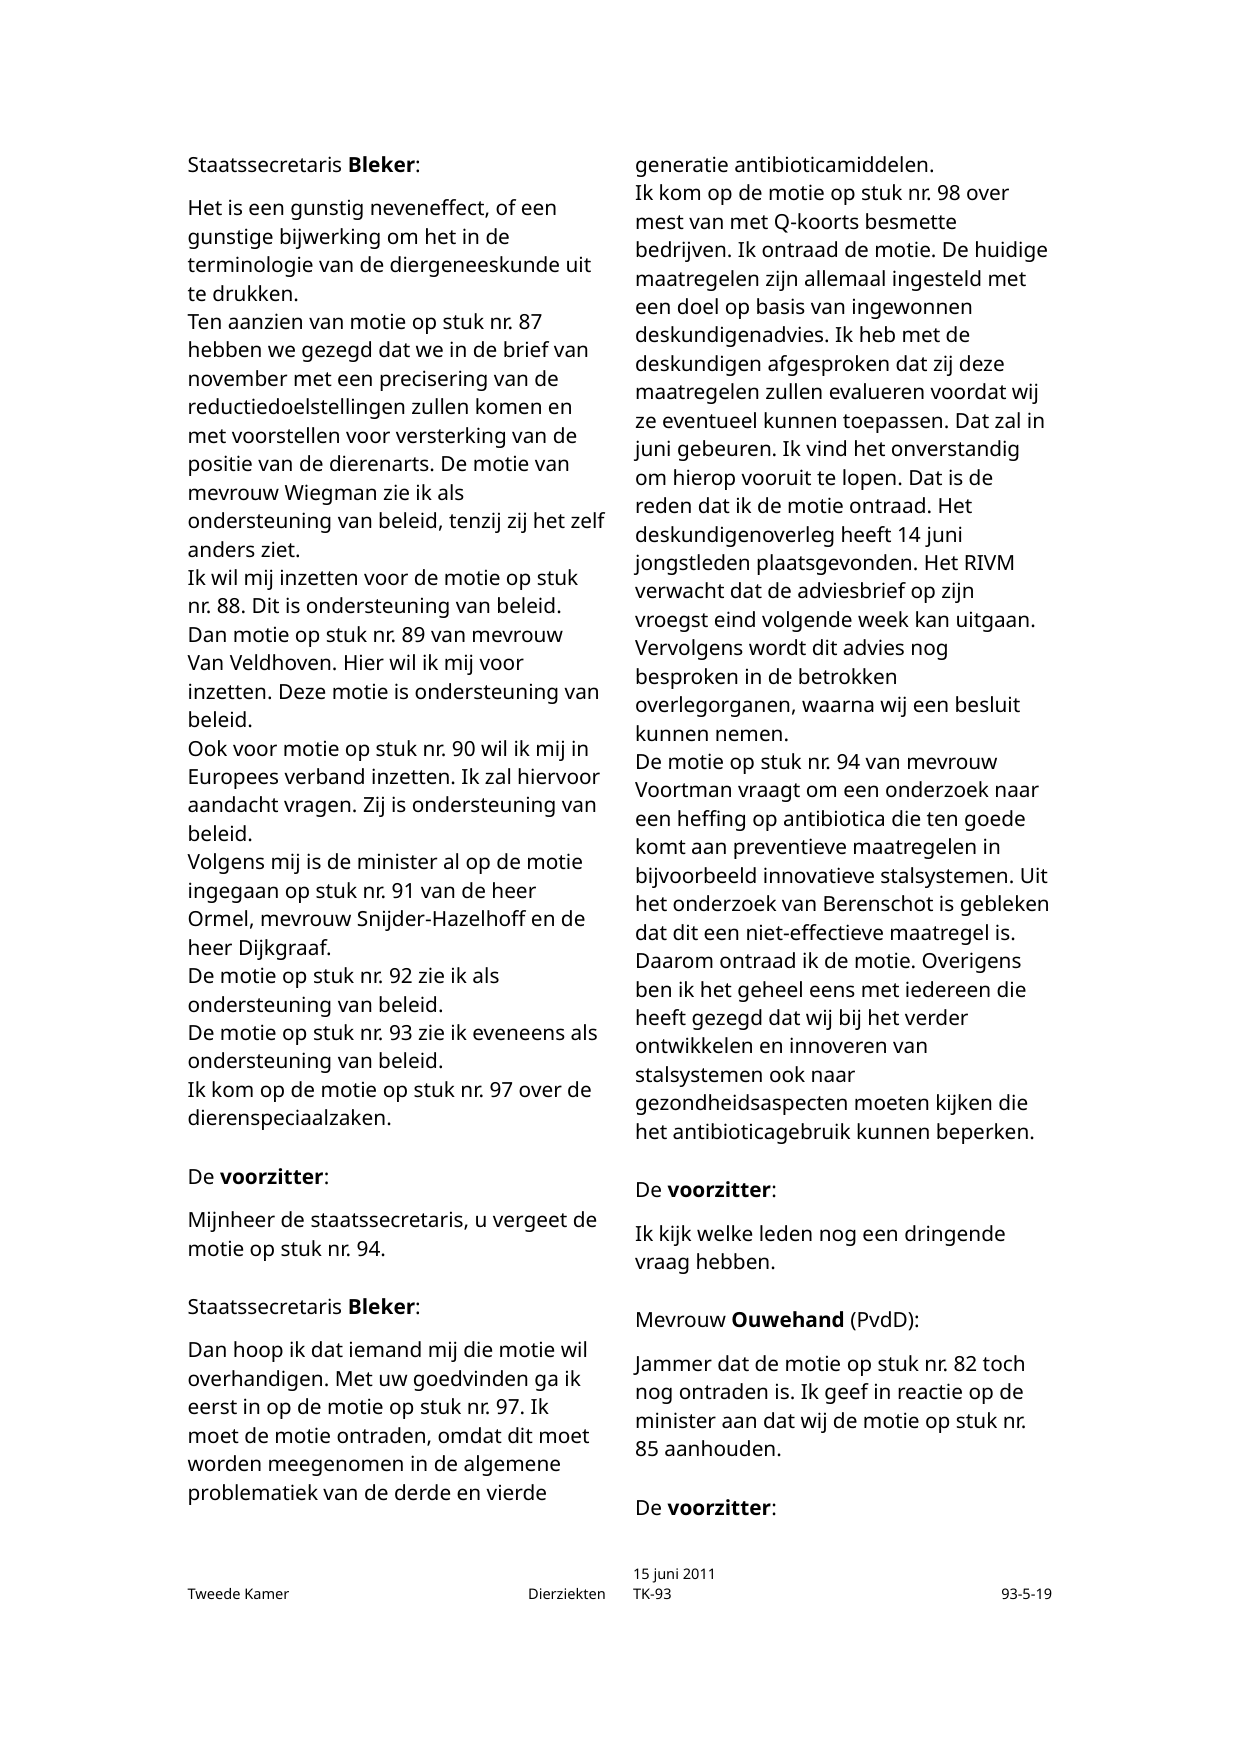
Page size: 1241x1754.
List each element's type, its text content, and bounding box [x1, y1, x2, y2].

text De motie op stuk nr. 93 zie ik eveneens als ondersteuning van beleid. [187, 1018, 605, 1075]
text Dan hoop ik dat iemand mij die motie wil overhandigen. Met uw goedvinden ga ik eerst in op de motie op stuk nr. 97. Ik moet de motie ontraden, omdat dit moet worden meegenomen in de algemene problematiek van de derde en vierde [187, 1336, 605, 1506]
text De motie op stuk nr. 92 zie ik als ondersteuning van beleid. [187, 961, 605, 1018]
text Dan motie op stuk nr. 89 van mevrouw Van Veldhoven. Hier wil ik mij voor inzetten. Deze motie is ondersteuning van beleid. [187, 620, 605, 734]
text Ik kom op de motie op stuk nr. 97 over de dierenspeciaalzaken. [187, 1075, 605, 1132]
text Ten aanzien van motie op stuk nr. 87 hebben we gezegd dat we in de brief van november met een precisering van de reductiedoelstellingen zullen komen en met voorstellen voor versterking van de positie van de dierenarts. De motie van mevrouw Wiegman zie ik als ondersteuning van beleid, tenzij zij het zelf anders ziet. [187, 307, 605, 563]
text De voorzitter: [635, 1175, 1053, 1204]
text generatie antibioticamiddelen. [635, 150, 1053, 178]
text Ook voor motie op stuk nr. 90 wil ik mij in Europees verband inzetten. Ik zal hiervoor aandacht vragen. Zij is ondersteuning van beleid. [187, 734, 605, 847]
text Staatssecretaris Bleker: [187, 1292, 605, 1321]
text Het is een gunstig neveneffect, of een gunstige bijwerking om het in de terminologie van de diergeneeskunde uit te drukken. [187, 193, 605, 307]
text Volgens mij is de minister al op de motie ingegaan op stuk nr. 91 van de heer Ormel, mevrouw Snijder-Hazelhoff en de heer Dijkgraaf. [187, 847, 605, 961]
text Mevrouw Ouwehand (PvdD): [635, 1306, 1053, 1334]
text Mijnheer de staatssecretaris, u vergeet de motie op stuk nr. 94. [187, 1205, 605, 1262]
text De voorzitter: [187, 1162, 605, 1190]
text De voorzitter: [635, 1493, 1053, 1521]
text Staatssecretaris Bleker: [187, 150, 605, 178]
text Ik wil mij inzetten voor de motie op stuk nr. 88. Dit is ondersteuning van beleid. [187, 563, 605, 620]
text Ik kijk welke leden nog een dringende vraag hebben. [635, 1219, 1053, 1276]
text Jammer dat de motie op stuk nr. 82 toch nog ontraden is. Ik geef in reactie op de minister aan dat wij de motie op stuk nr. 85 aanhouden. [635, 1349, 1053, 1463]
text De motie op stuk nr. 94 van mevrouw Voortman vraagt om een onderzoek naar een heffing op antibiotica die ten goede komt aan preventieve maatregelen in bijvoorbeeld innovatieve stalsystemen. Uit het onderzoek van Berenschot is gebleken dat dit een niet-effectieve maatregel is. Daarom ontraad ik de motie. Overigens ben ik het geheel eens met iedereen die heeft gezegd dat wij bij het verder ontwikkelen en innoveren van stalsystemen ook naar gezondheidsaspecten moeten kijken die het antibioticagebruik kunnen beperken. [635, 747, 1053, 1145]
text Ik kom op de motie op stuk nr. 98 over mest van met Q-koorts besmette bedrijven. Ik ontraad de motie. De huidige maatregelen zijn allemaal ingesteld met een doel op basis van ingewonnen deskundigenadvies. Ik heb met de deskundigen afgesproken dat zij deze maatregelen zullen evalueren voordat wij ze eventueel kunnen toepassen. Dat zal in juni gebeuren. Ik vind het onverstandig om hierop vooruit te lopen. Dat is de reden dat ik de motie ontraad. Het deskundigenoverleg heeft 14 juni jongstleden plaatsgevonden. Het RIVM verwacht dat de adviesbrief op zijn vroegst eind volgende week kan uitgaan. Vervolgens wordt dit advies nog besproken in de betrokken overlegorganen, waarna wij een besluit kunnen nemen. [635, 178, 1053, 747]
